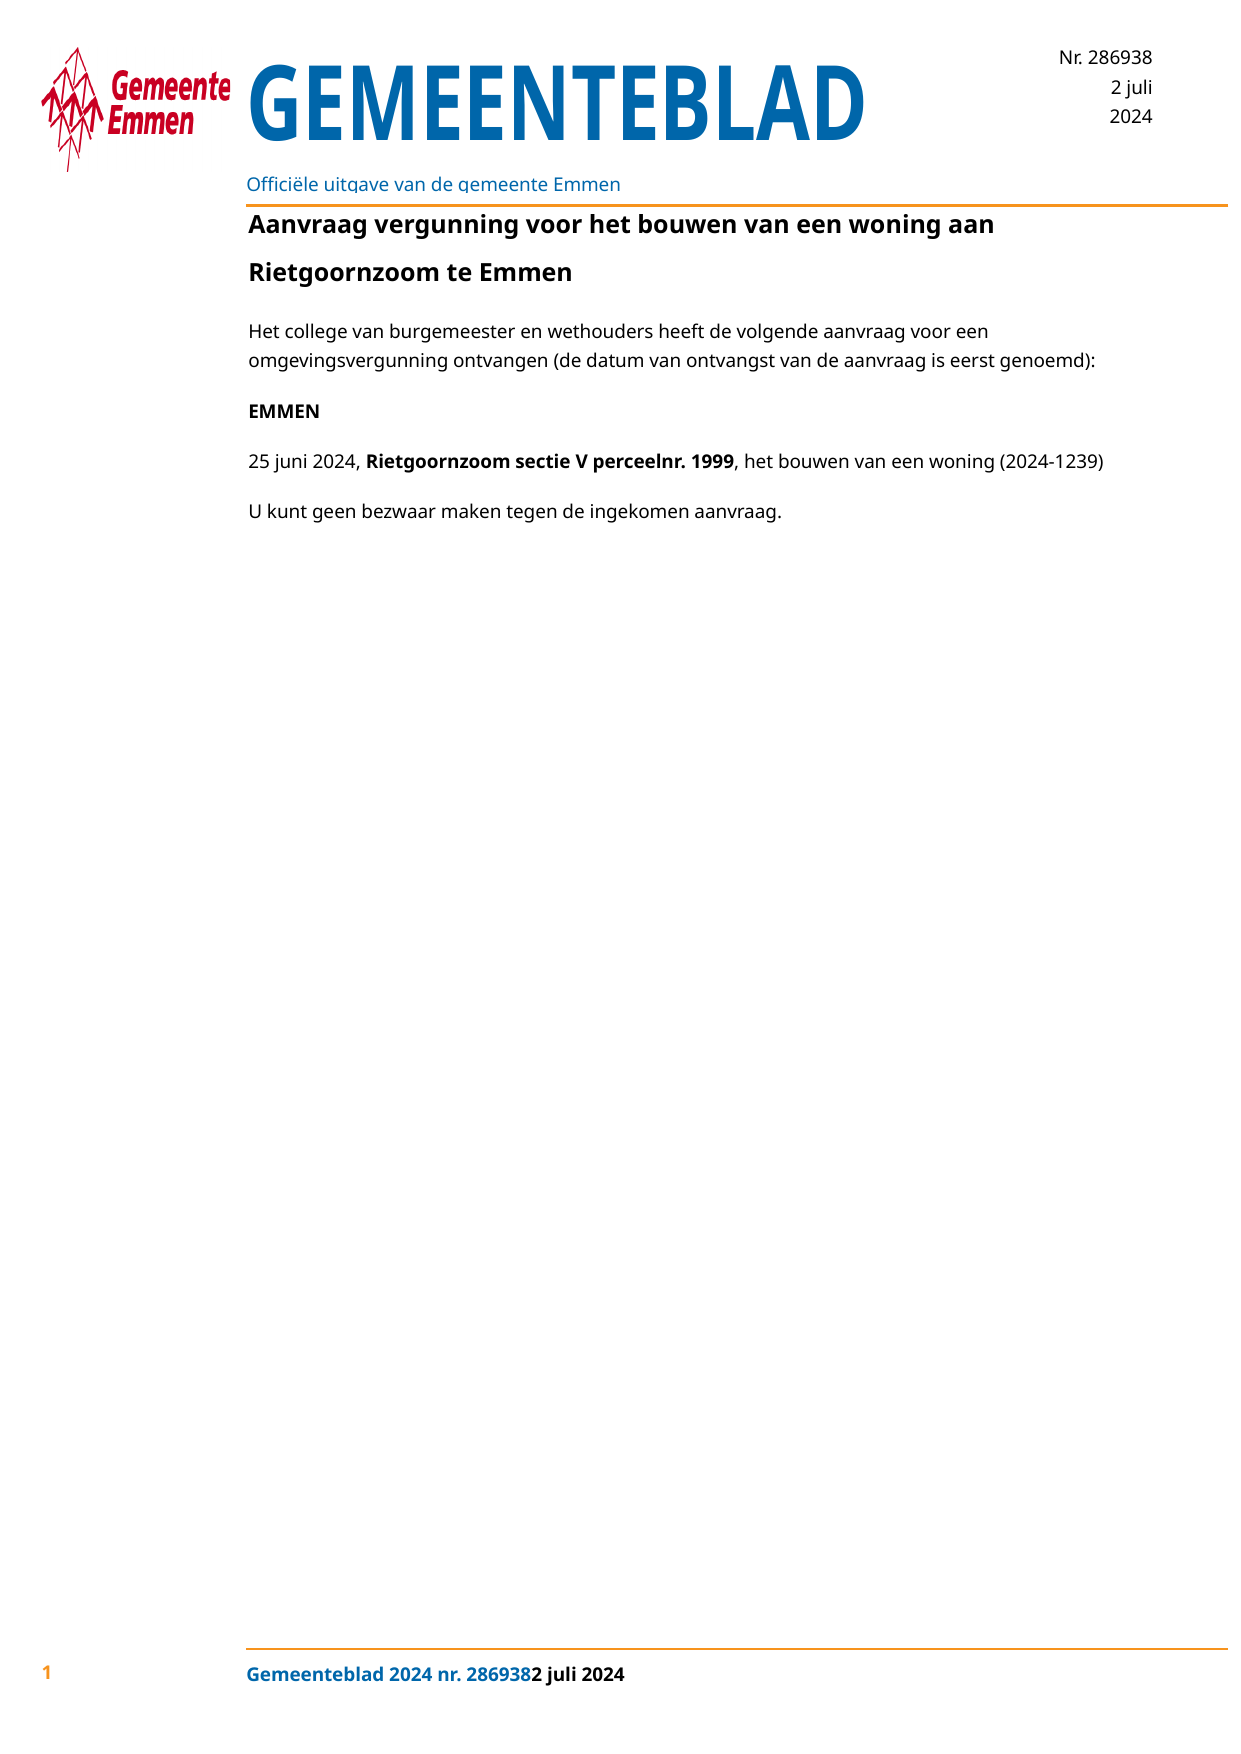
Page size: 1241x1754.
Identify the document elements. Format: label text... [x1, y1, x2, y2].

picture [41, 47, 231, 172]
text EMMEN [248, 398, 1152, 424]
text 25 juni 2024, Rietgoornzoom sectie V perceelnr. 1999, het bouwen van een woning (2024-1239) [248, 448, 1152, 474]
text Aanvraag vergunning voor het bouwen van een woning aan Rietgoornzoom te Emmen [248, 207, 1152, 288]
text U kunt geen bezwaar maken tegen de ingekomen aanvraag. [248, 499, 1152, 524]
text Het college van burgemeester en wethouders heeft de volgende aanvraag voor een omgevingsvergunning ontvangen (de datum van ontvangst van de aanvraag is eerst genoemd): [248, 318, 1152, 373]
